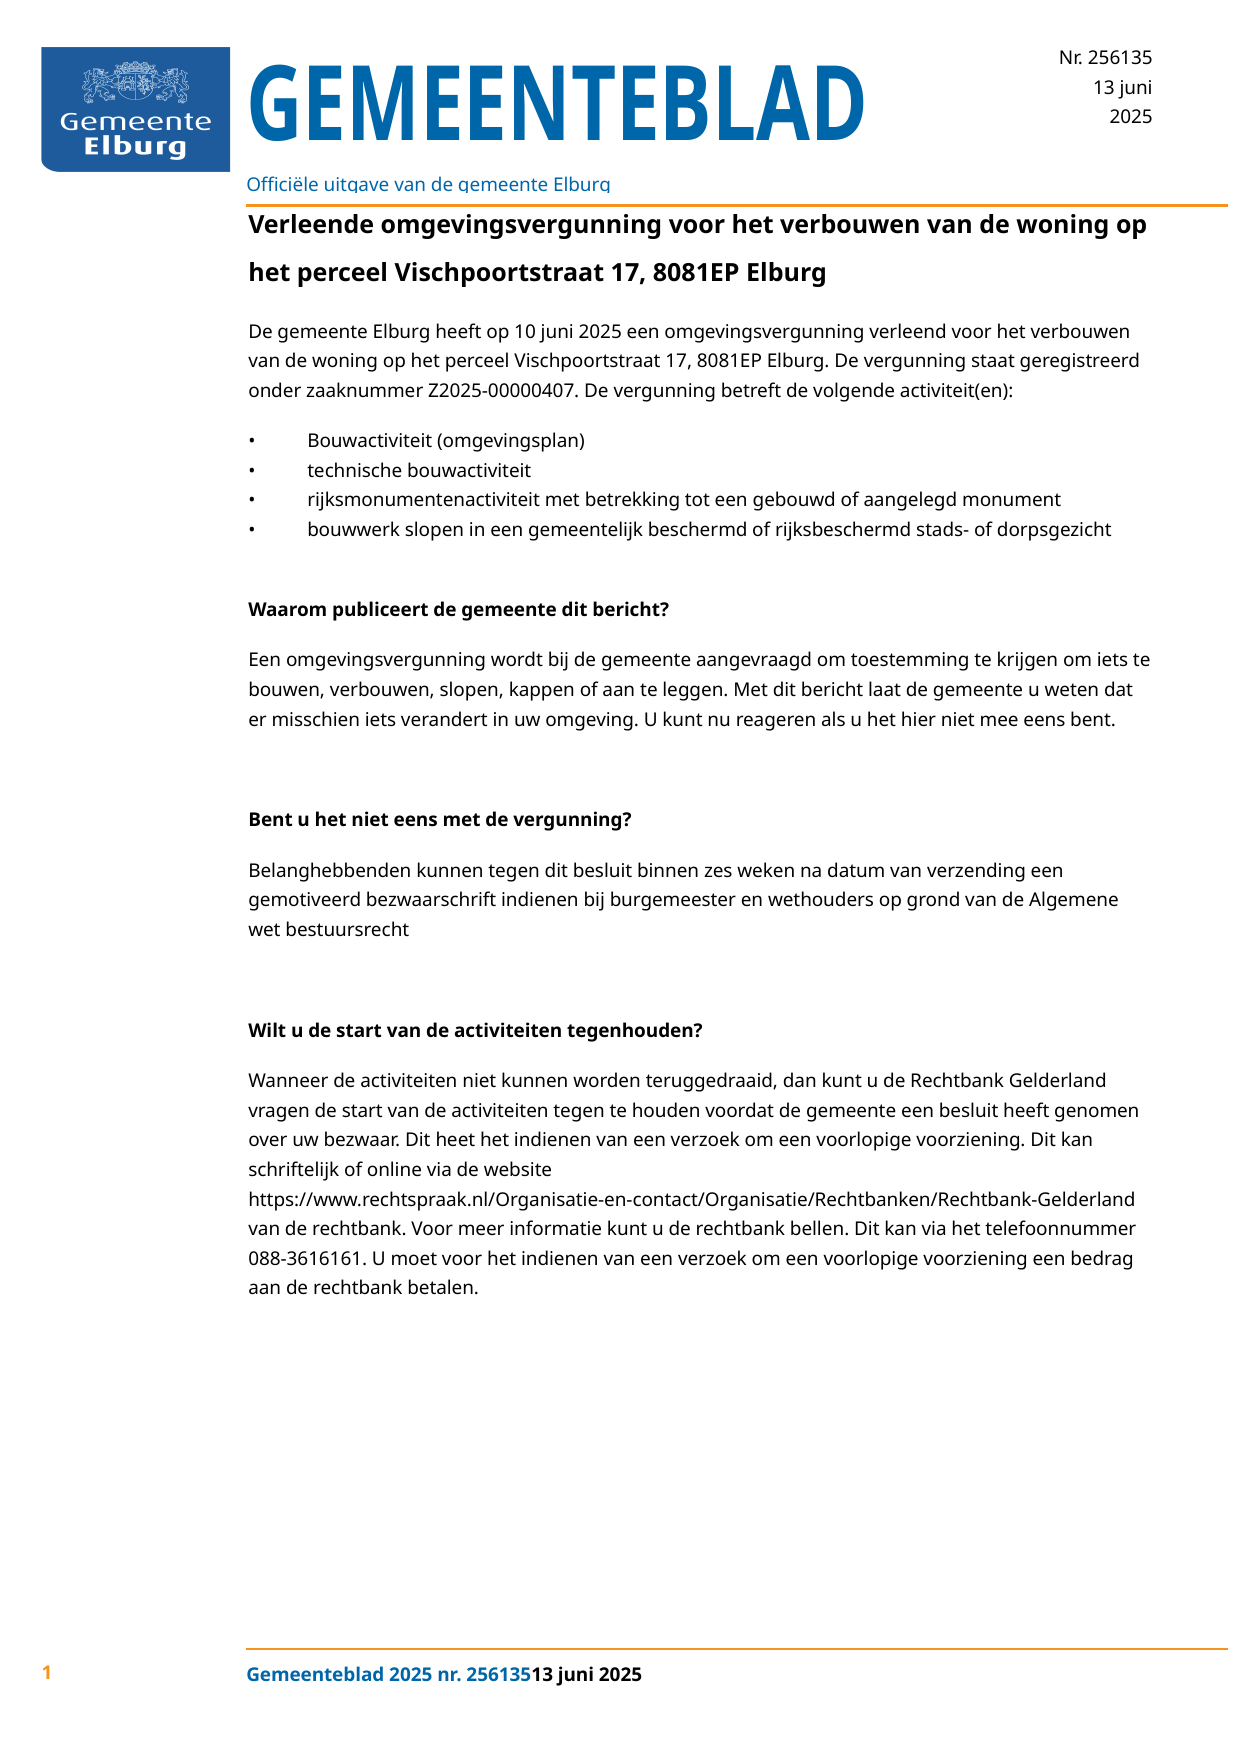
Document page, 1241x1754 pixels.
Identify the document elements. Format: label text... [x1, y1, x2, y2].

picture [41, 47, 231, 172]
list Bouwactiviteit (omgevingsplan) [248, 427, 1152, 453]
text Belanghebbenden kunnen tegen dit besluit binnen zes weken na datum van verzending een gemotiveerd bezwaarschrift indienen bij burgemeester en wethouders op grond van de Algemene wet bestuursrecht [248, 857, 1152, 942]
list technische bouwactiviteit [248, 457, 1152, 483]
list rijksmonumentenactiviteit met betrekking tot een gebouwd of aangelegd monument [248, 487, 1152, 512]
list bouwwerk slopen in een gemeentelijk beschermd of rijksbeschermd stads- of dorpsgezicht [248, 516, 1152, 542]
text Waarom publiceert de gemeente dit bericht? [248, 596, 1152, 622]
text Wanneer de activiteiten niet kunnen worden teruggedraaid, dan kunt u de Rechtbank Gelderland vragen de start van de activiteiten tegen te houden voordat de gemeente een besluit heeft genomen over uw bezwaar. Dit heet het indienen van een verzoek om een voorlopige voorziening. Dit kan schriftelijk of online via de website https://www.rechtspraak.nl/Organisatie-en-contact/Organisatie/Rechtbanken/Rechtbank-Gelderland van de rechtbank. Voor meer informatie kunt u de rechtbank bellen. Dit kan via het telefoonnummer 088-3616161. U moet voor het indienen van een verzoek om een voorlopige voorziening een bedrag aan de rechtbank betalen. [248, 1067, 1152, 1300]
text Bent u het niet eens met de vergunning? [248, 807, 1152, 832]
text De gemeente Elburg heeft op 10 juni 2025 een omgevingsvergunning verleend voor het verbouwen van de woning op het perceel Vischpoortstraat 17, 8081EP Elburg. De vergunning staat geregistreerd onder zaaknummer Z2025-00000407. De vergunning betreft de volgende activiteit(en): [248, 318, 1152, 403]
text Wilt u de start van de activiteiten tegenhouden? [248, 1017, 1152, 1043]
text Een omgevingsvergunning wordt bij de gemeente aangevraagd om toestemming te krijgen om iets te bouwen, verbouwen, slopen, kappen of aan te leggen. Met dit bericht laat de gemeente u weten dat er misschien iets verandert in uw omgeving. U kunt nu reageren als u het hier niet mee eens bent. [248, 647, 1152, 732]
text Verleende omgevingsvergunning voor het verbouwen van de woning op het perceel Vischpoortstraat 17, 8081EP Elburg [248, 207, 1152, 288]
